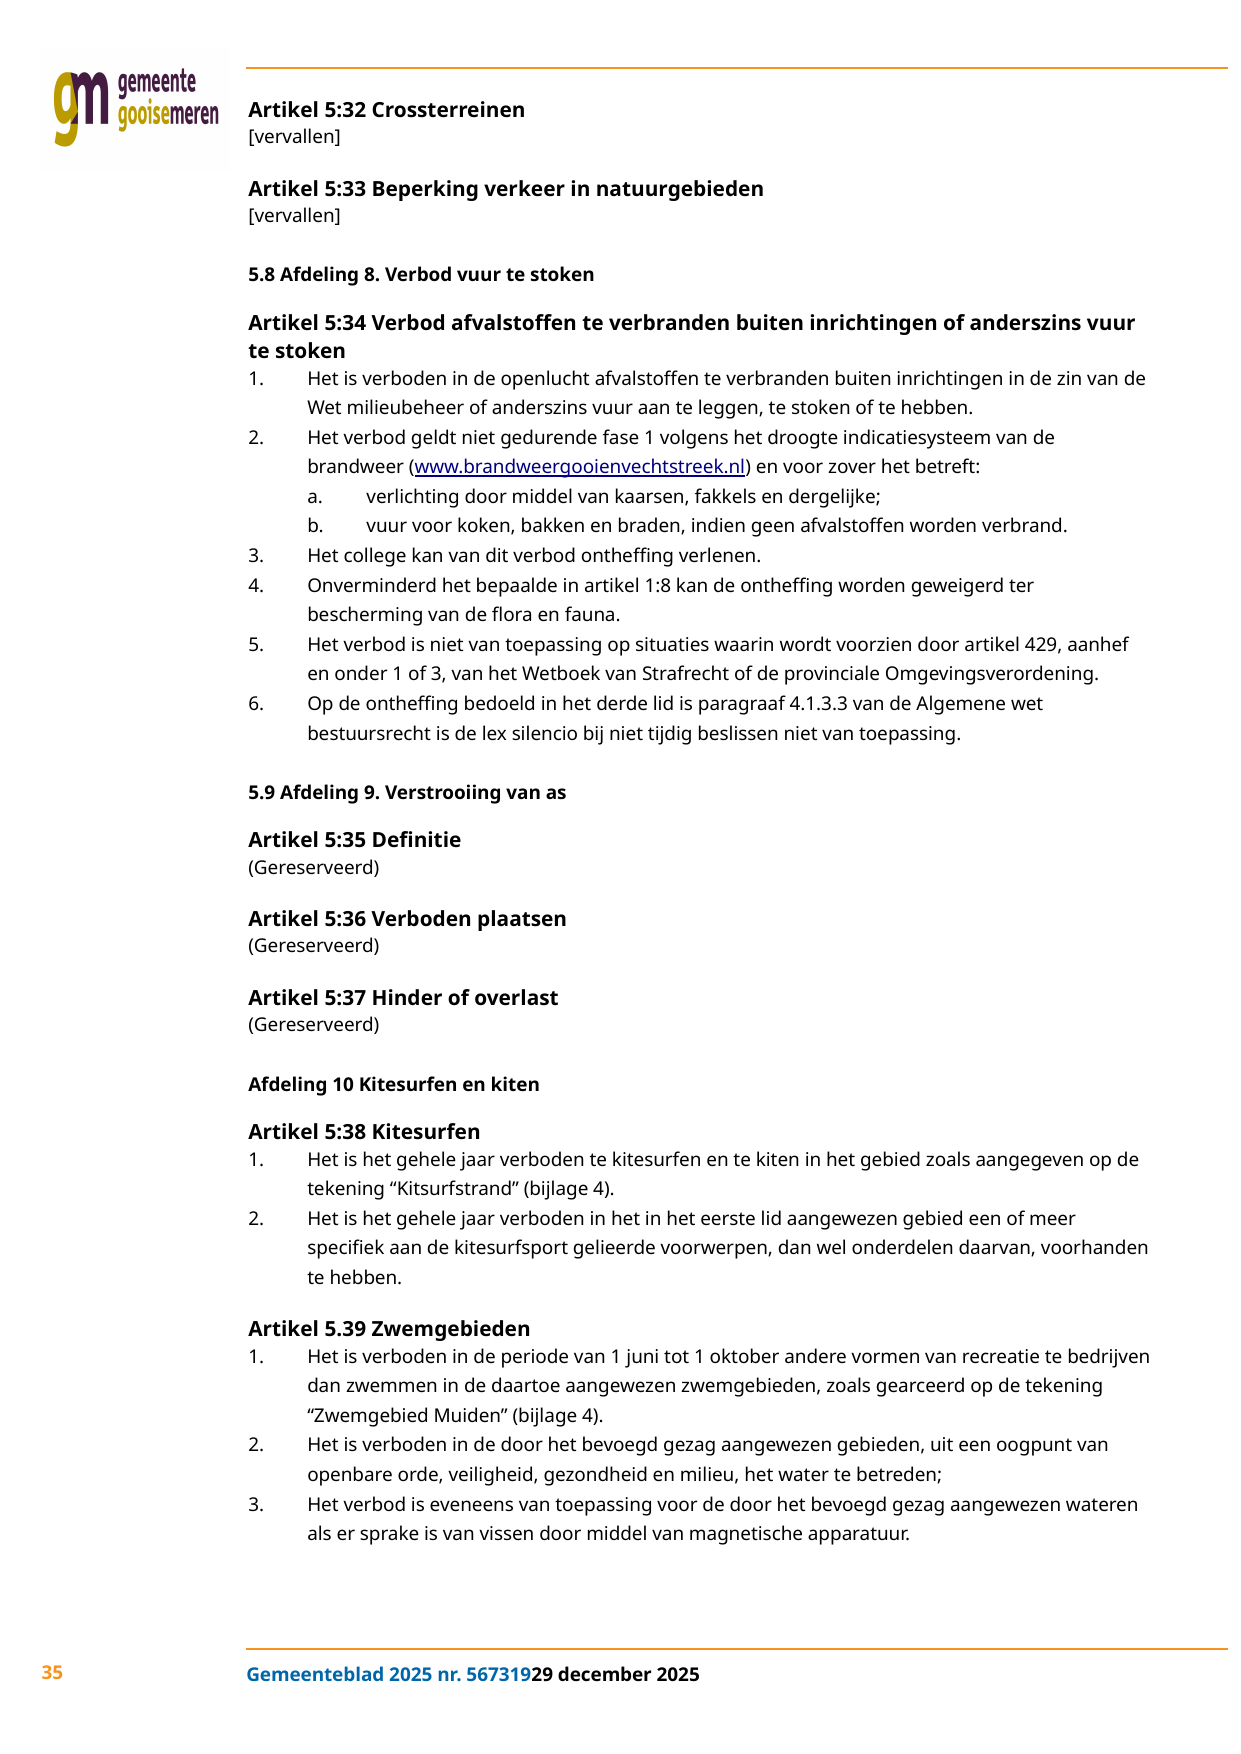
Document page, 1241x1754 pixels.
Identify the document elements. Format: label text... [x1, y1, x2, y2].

text Artikel 5:32 Crossterreinen [248, 95, 1152, 123]
text (Gereserveerd) [248, 1012, 1152, 1037]
list vuur voor koken, bakken en braden, indien geen afvalstoffen worden verbrand. [307, 513, 1152, 538]
text 5.8 Afdeling 8. Verbod vuur te stoken [248, 261, 1152, 287]
list Het verbod geldt niet gedurende fase 1 volgens het droogte indicatiesysteem van de brandweer (www.brandweergooienvechtstreek.nl) en voor zover het betreft: [248, 424, 1152, 479]
text Artikel 5:37 Hinder of overlast [248, 983, 1152, 1012]
list Het verbod is niet van toepassing op situaties waarin wordt voorzien door artikel 429, aanhef en onder 1 of 3, van het Wetboek van Strafrecht of de provinciale Omgevingsverordening. [248, 631, 1152, 686]
text Artikel 5:35 Definitie [248, 825, 1152, 854]
list Het is het gehele jaar verboden in het in het eerste lid aangewezen gebied een of meer specifiek aan de kitesurfsport gelieerde voorwerpen, dan wel onderdelen daarvan, voorhanden te hebben. [248, 1205, 1152, 1290]
text (Gereserveerd) [248, 933, 1152, 958]
list Onverminderd het bepaalde in artikel 1:8 kan de ontheffing worden geweigerd ter bescherming van de flora en fauna. [248, 572, 1152, 627]
list Op de ontheffing bedoeld in het derde lid is paragraaf 4.1.3.3 van de Algemene wet bestuursrecht is de lex silencio bij niet tijdig beslissen niet van toepassing. [248, 690, 1152, 745]
text 5.9 Afdeling 9. Verstrooiing van as [248, 779, 1152, 804]
text Artikel 5:34 Verbod afvalstoffen te verbranden buiten inrichtingen of anderszins vuur te stoken [248, 308, 1152, 365]
list Het is verboden in de openlucht afvalstoffen te verbranden buiten inrichtingen in de zin van de Wet milieubeheer of anderszins vuur aan te leggen, te stoken of te hebben. [248, 365, 1152, 420]
list Het verbod is eveneens van toepassing voor de door het bevoegd gezag aangewezen wateren als er sprake is van vissen door middel van magnetische apparatuur. [248, 1491, 1152, 1546]
text Artikel 5:33 Beperking verkeer in natuurgebieden [248, 174, 1152, 202]
list Het is verboden in de periode van 1 juni tot 1 oktober andere vormen van recreatie te bedrijven dan zwemmen in de daartoe aangewezen zwemgebieden, zoals gearceerd op de tekening “Zwemgebied Muiden” (bijlage 4). [248, 1343, 1152, 1428]
text Artikel 5:36 Verboden plaatsen [248, 904, 1152, 933]
text Artikel 5:38 Kitesurfen [248, 1117, 1152, 1146]
text [vervallen] [248, 123, 1152, 149]
picture [41, 47, 231, 172]
text [vervallen] [248, 202, 1152, 228]
text Afdeling 10 Kitesurfen en kiten [248, 1071, 1152, 1096]
list Het college kan van dit verbod ontheffing verlenen. [248, 542, 1152, 568]
list Het is verboden in de door het bevoegd gezag aangewezen gebieden, uit een oogpunt van openbare orde, veiligheid, gezondheid en milieu, het water te betreden; [248, 1432, 1152, 1487]
list Het is het gehele jaar verboden te kitesurfen en te kiten in het gebied zoals aangegeven op de tekening “Kitsurfstrand” (bijlage 4). [248, 1146, 1152, 1201]
text Artikel 5.39 Zwemgebieden [248, 1314, 1152, 1343]
list verlichting door middel van kaarsen, fakkels en dergelijke; [307, 483, 1152, 509]
text (Gereserveerd) [248, 854, 1152, 879]
